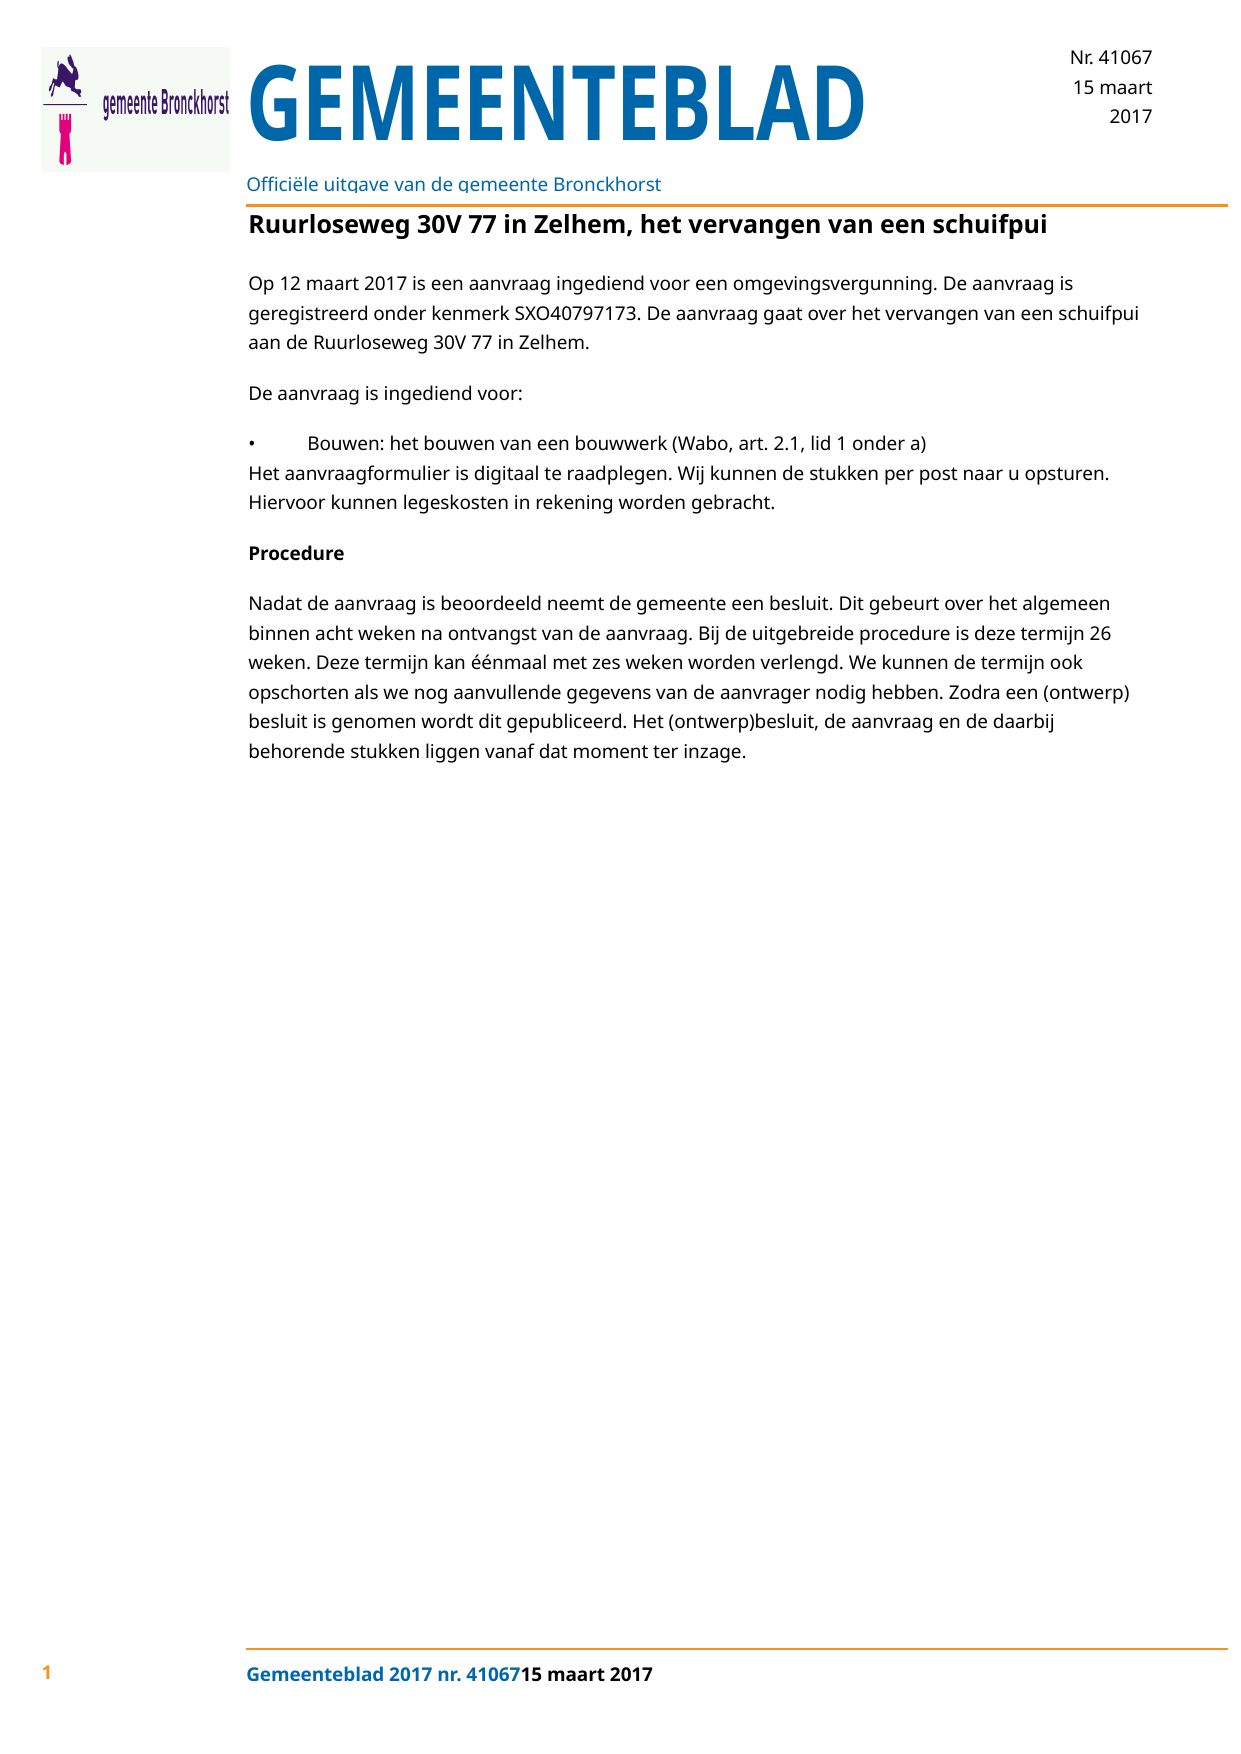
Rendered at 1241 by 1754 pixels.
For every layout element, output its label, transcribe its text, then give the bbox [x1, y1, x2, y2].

text Het aanvraagformulier is digitaal te raadplegen. Wij kunnen de stukken per post naar u opsturen. Hiervoor kunnen legeskosten in rekening worden gebracht. [248, 460, 1152, 515]
text Op 12 maart 2017 is een aanvraag ingediend voor een omgevingsvergunning. De aanvraag is geregistreerd onder kenmerk SXO40797173. De aanvraag gaat over het vervangen van een schuifpui aan de Ruurloseweg 30V 77 in Zelhem. [248, 270, 1152, 355]
picture [41, 47, 231, 172]
list Bouwen: het bouwen van een bouwwerk (Wabo, art. 2.1, lid 1 onder a) [248, 430, 1152, 456]
text Procedure [248, 540, 1152, 566]
text De aanvraag is ingediend voor: [248, 380, 1152, 406]
text Ruurloseweg 30V 77 in Zelhem, het vervangen van een schuifpui [248, 207, 1152, 241]
text Nadat de aanvraag is beoordeeld neemt de gemeente een besluit. Dit gebeurt over het algemeen binnen acht weken na ontvangst van de aanvraag. Bij de uitgebreide procedure is deze termijn 26 weken. Deze termijn kan éénmaal met zes weken worden verlengd. We kunnen de termijn ook opschorten als we nog aanvullende gegevens van de aanvrager nodig hebben. Zodra een (ontwerp) besluit is genomen wordt dit gepubliceerd. Het (ontwerp)besluit, de aanvraag en de daarbij behorende stukken liggen vanaf dat moment ter inzage. [248, 590, 1152, 764]
